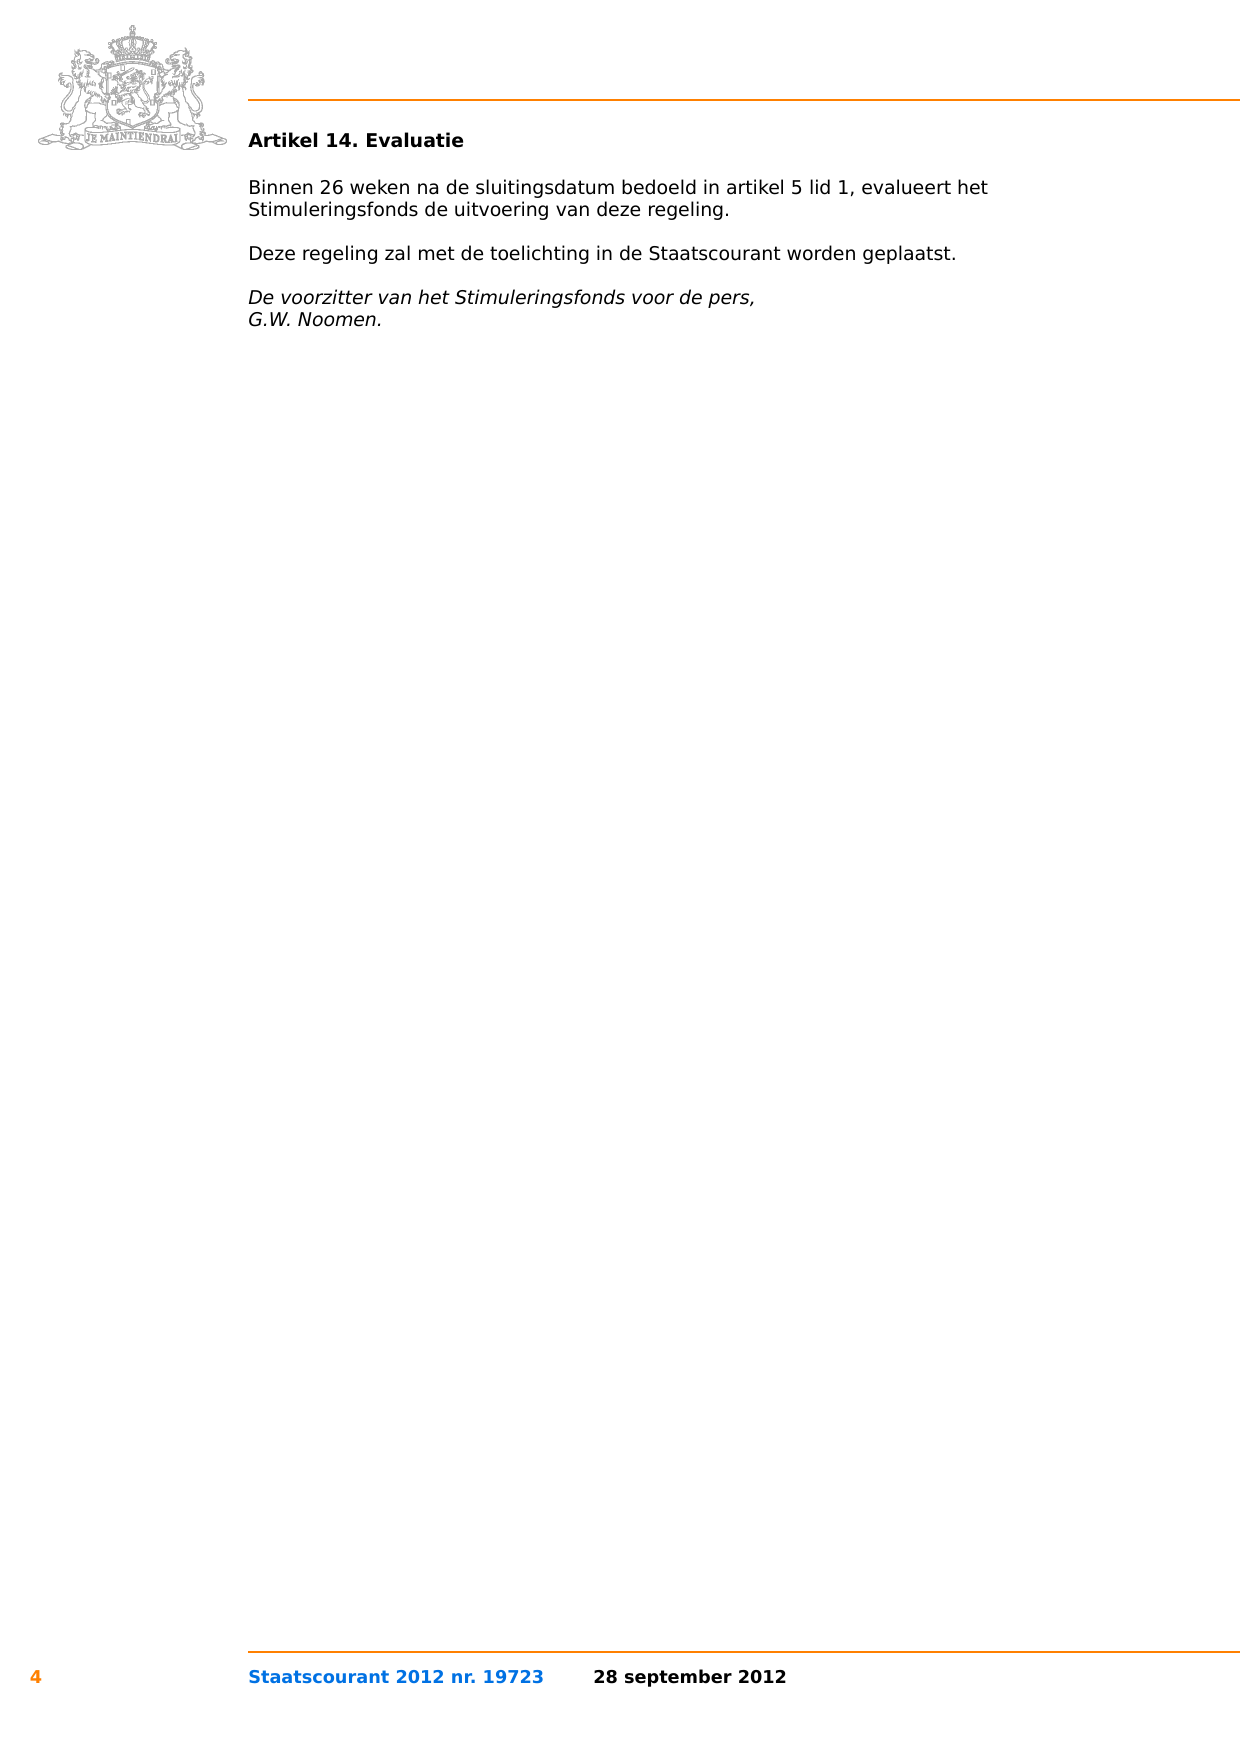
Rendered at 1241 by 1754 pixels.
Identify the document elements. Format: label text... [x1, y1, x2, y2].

picture [38, 25, 227, 150]
subtitle Artikel 14. Evaluatie [248, 130, 1163, 152]
text De voorzitter van het Stimuleringsfonds voor de pers, G.W. Noomen. [248, 287, 1163, 331]
text Deze regeling zal met de toelichting in de Staatscourant worden geplaatst. [248, 243, 1163, 265]
text Binnen 26 weken na de sluitingsdatum bedoeld in artikel 5 lid 1, evalueert het Stimuleringsfonds de uitvoering van deze regeling. [248, 177, 1163, 221]
